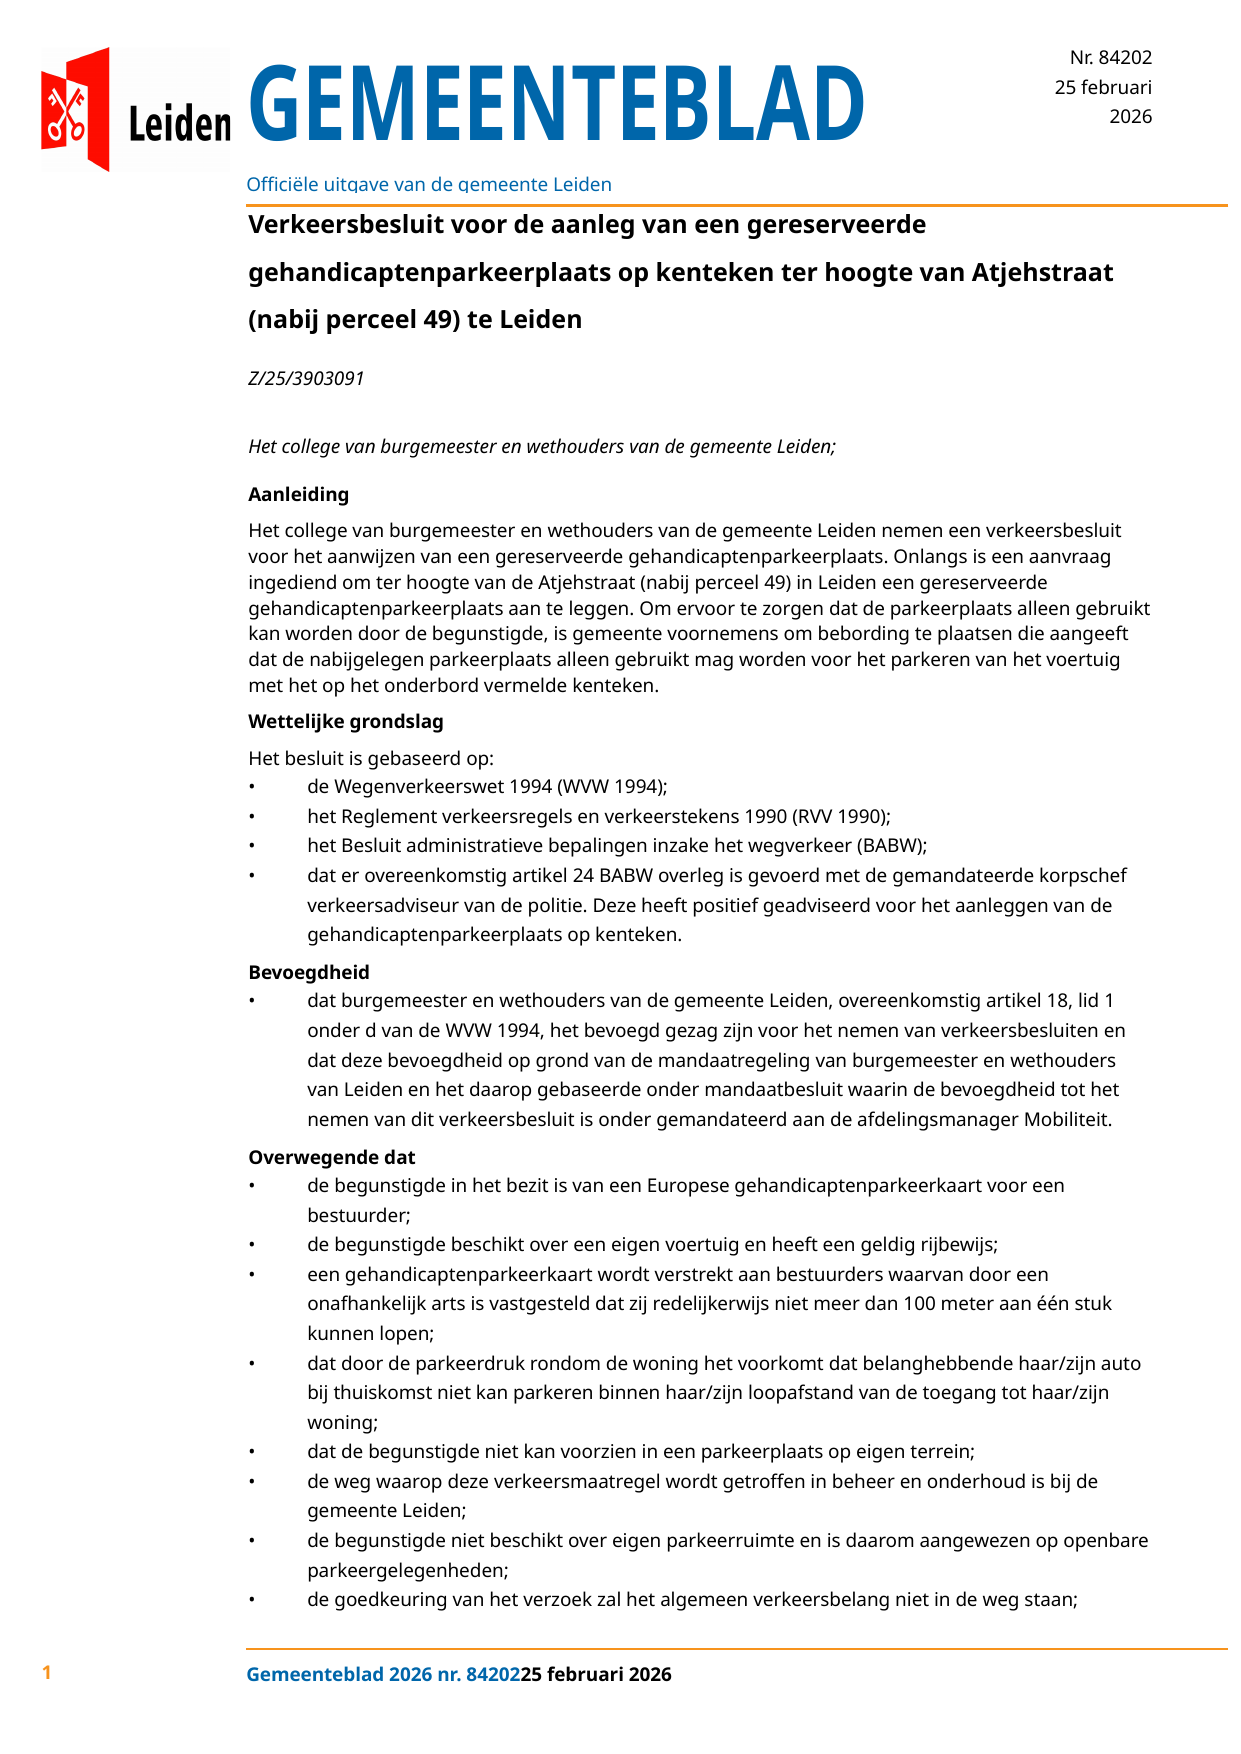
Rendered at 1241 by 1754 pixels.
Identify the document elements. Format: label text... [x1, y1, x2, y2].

list het Besluit administratieve bepalingen inzake het wegverkeer (BABW); [248, 833, 1152, 858]
text Aanleiding [248, 481, 1152, 507]
list de begunstigde niet beschikt over eigen parkeerruimte en is daarom aangewezen op openbare parkeergelegenheden; [248, 1527, 1152, 1583]
list dat de begunstigde niet kan voorzien in een parkeerplaats op eigen terrein; [248, 1438, 1152, 1464]
list een gehandicaptenparkeerkaart wordt verstrekt aan bestuurders waarvan door een onafhankelijk arts is vastgesteld dat zij redelijkerwijs niet meer dan 100 meter aan één stuk kunnen lopen; [248, 1261, 1152, 1346]
text Verkeersbesluit voor de aanleg van een gereserveerde gehandicaptenparkeerplaats op kenteken ter hoogte van Atjehstraat (nabij perceel 49) te Leiden [248, 207, 1152, 336]
text Het college van burgemeester en wethouders van de gemeente Leiden; [248, 433, 1152, 459]
list dat door de parkeerdruk rondom de woning het voorkomt dat belanghebbende haar/zijn auto bij thuiskomst niet kan parkeren binnen haar/zijn loopafstand van de toegang tot haar/zijn woning; [248, 1350, 1152, 1435]
text Wettelijke grondslag [248, 708, 1152, 734]
text Z/25/3903091 [248, 366, 1152, 391]
text Het college van burgemeester en wethouders van de gemeente Leiden nemen een verkeersbesluit voor het aanwijzen van een gereserveerde gehandicaptenparkeerplaats. Onlangs is een aanvraag ingediend om ter hoogte van de Atjehstraat (nabij perceel 49) in Leiden een gereserveerde gehandicaptenparkeerplaats aan te leggen. Om ervoor te zorgen dat de parkeerplaats alleen gebruikt kan worden door de begunstigde, is gemeente voornemens om bebording te plaatsen die aangeeft dat de nabijgelegen parkeerplaats alleen gebruikt mag worden voor het parkeren van het voertuig met het op het onderbord vermelde kenteken. [248, 517, 1152, 698]
picture [41, 47, 231, 172]
list de begunstigde in het bezit is van een Europese gehandicaptenparkeerkaart voor een bestuurder; [248, 1172, 1152, 1228]
list dat burgemeester en wethouders van de gemeente Leiden, overeenkomstig artikel 18, lid 1 onder d van de WVW 1994, het bevoegd gezag zijn voor het nemen van verkeersbesluiten en dat deze bevoegdheid op grond van de mandaatregeling van burgemeester en wethouders van Leiden en het daarop gebaseerde onder mandaatbesluit waarin de bevoegdheid tot het nemen van dit verkeersbesluit is onder gemandateerd aan de afdelingsmanager Mobiliteit. [248, 988, 1152, 1132]
list de weg waarop deze verkeersmaatregel wordt getroffen in beheer en onderhoud is bij de gemeente Leiden; [248, 1468, 1152, 1523]
list de goedkeuring van het verzoek zal het algemeen verkeersbelang niet in de weg staan; [248, 1586, 1152, 1612]
list de Wegenverkeerswet 1994 (WVW 1994); [248, 773, 1152, 799]
text Bevoegdheid [248, 959, 1152, 985]
text Overwegende dat [248, 1144, 1152, 1170]
list de begunstigde beschikt over een eigen voertuig en heeft een geldig rijbewijs; [248, 1231, 1152, 1257]
text Het besluit is gebaseerd op: [248, 745, 1152, 771]
list het Reglement verkeersregels en verkeerstekens 1990 (RVV 1990); [248, 803, 1152, 829]
list dat er overeenkomstig artikel 24 BABW overleg is gevoerd met de gemandateerde korpschef verkeersadviseur van de politie. Deze heeft positief geadviseerd voor het aanleggen van de gehandicaptenparkeerplaats op kenteken. [248, 862, 1152, 947]
